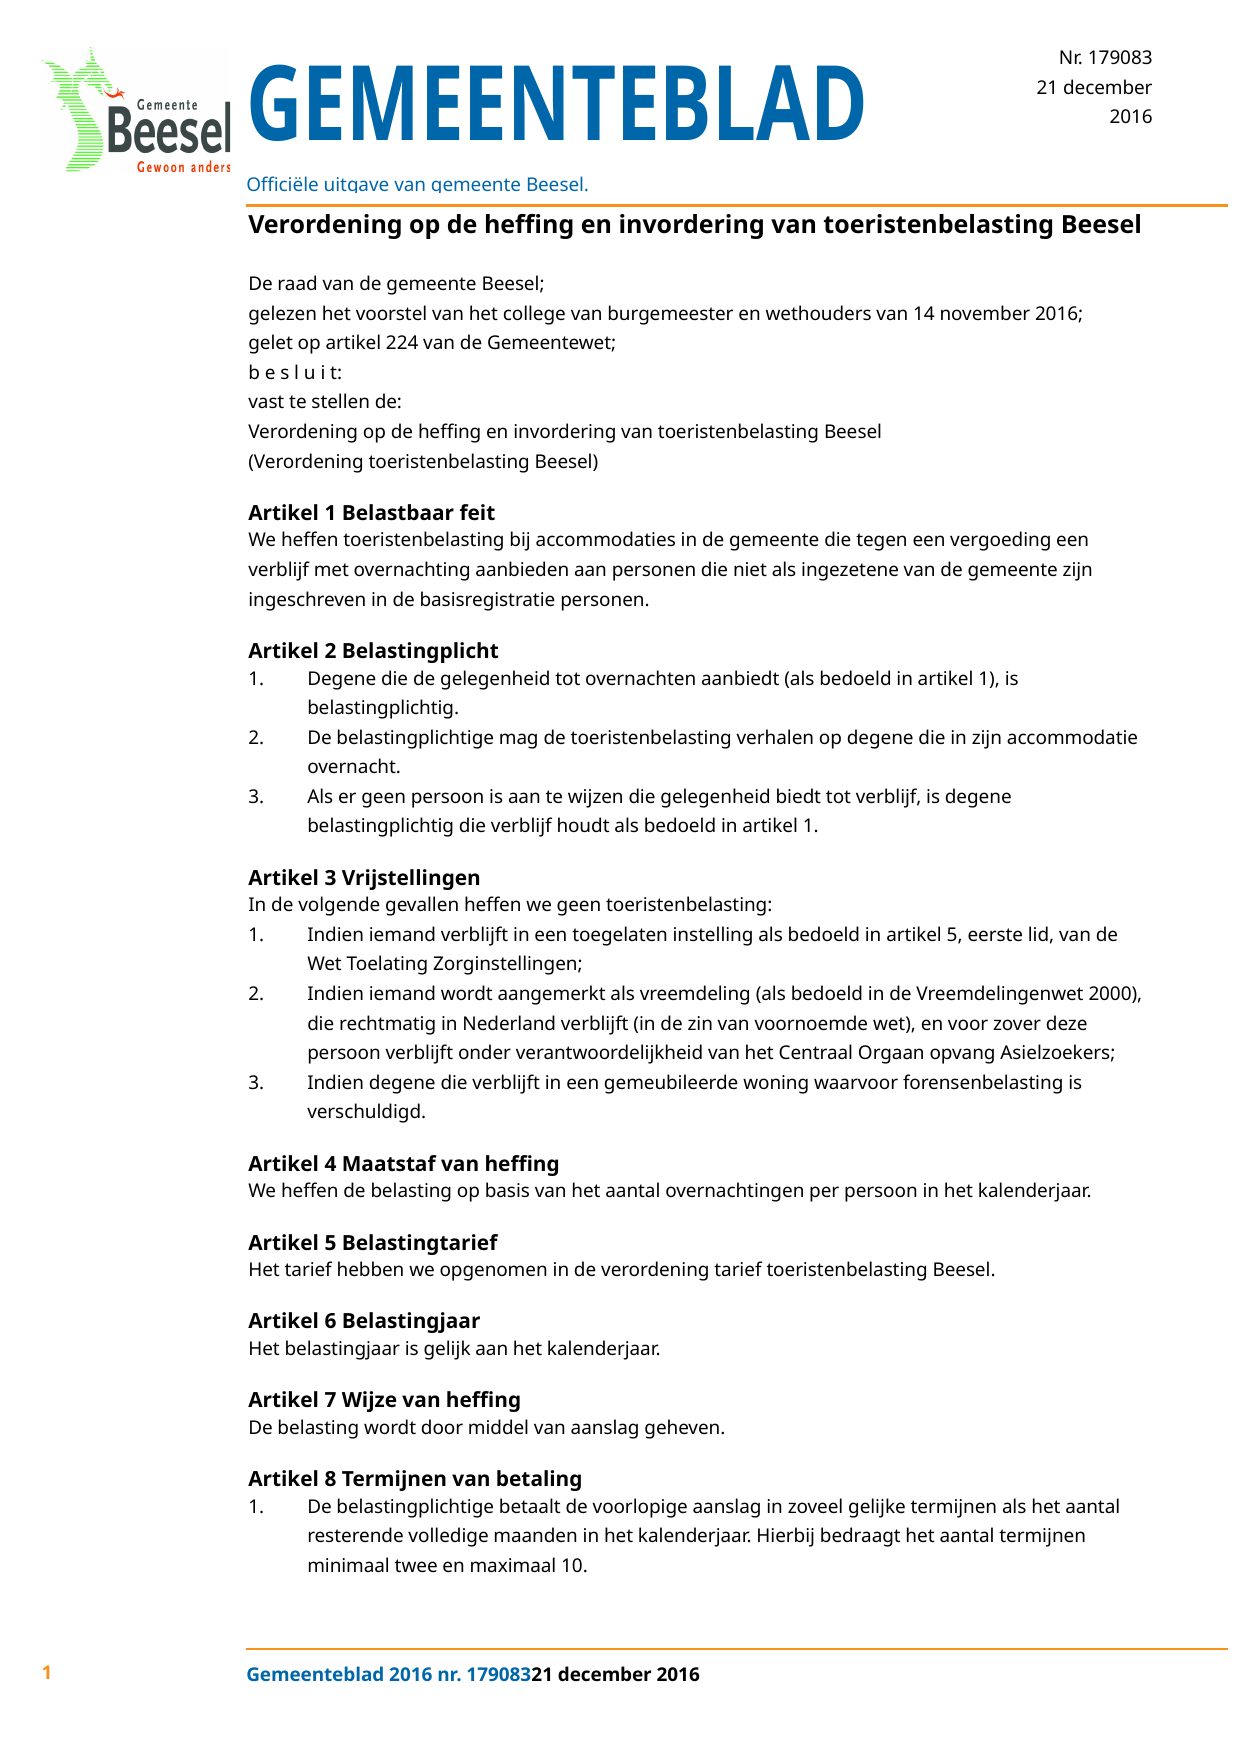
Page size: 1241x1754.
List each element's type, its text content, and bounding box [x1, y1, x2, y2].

list De belastingplichtige mag de toeristenbelasting verhalen op degene die in zijn accommodatie overnacht. [248, 724, 1152, 779]
text We heffen toeristenbelasting bij accommodaties in de gemeente die tegen een vergoeding een verblijf met overnachting aanbieden aan personen die niet als ingezetene van de gemeente zijn ingeschreven in de basisregistratie personen. [248, 527, 1152, 612]
list Degene die de gelegenheid tot overnachten aanbiedt (als bedoeld in artikel 1), is belastingplichtig. [248, 665, 1152, 720]
list Indien iemand wordt aangemerkt als vreemdeling (als bedoeld in de Vreemdelingenwet 2000), die rechtmatig in Nederland verblijft (in de zin van voornoemde wet), en voor zover deze persoon verblijft onder verantwoordelijkheid van het Centraal Orgaan opvang Asielzoekers; [248, 980, 1152, 1065]
text We heffen de belasting op basis van het aantal overnachtingen per persoon in het kalenderjaar. [248, 1177, 1152, 1203]
text gelet op artikel 224 van de Gemeentewet; [248, 329, 1152, 355]
text Artikel 6 Belastingjaar [248, 1307, 1152, 1335]
text (Verordening toeristenbelasting Beesel) [248, 448, 1152, 473]
list Indien iemand verblijft in een toegelaten instelling als bedoeld in artikel 5, eerste lid, van de Wet Toelating Zorginstellingen; [248, 921, 1152, 976]
text Artikel 5 Belastingtarief [248, 1228, 1152, 1256]
text Verordening op de heffing en invordering van toeristenbelasting Beesel [248, 207, 1152, 241]
list Indien degene die verblijft in een gemeubileerde woning waarvoor forensenbelasting is verschuldigd. [248, 1069, 1152, 1124]
text Artikel 4 Maatstaf van heffing [248, 1149, 1152, 1177]
text Het tarief hebben we opgenomen in de verordening tarief toeristenbelasting Beesel. [248, 1256, 1152, 1282]
text b e s l u i t: [248, 359, 1152, 385]
list Als er geen persoon is aan te wijzen die gelegenheid biedt tot verblijf, is degene belastingplichtig die verblijf houdt als bedoeld in artikel 1. [248, 783, 1152, 838]
text Artikel 3 Vrijstellingen [248, 863, 1152, 891]
text De raad van de gemeente Beesel; [248, 270, 1152, 296]
text Artikel 2 Belastingplicht [248, 636, 1152, 665]
text vast te stellen de: [248, 389, 1152, 414]
text Het belastingjaar is gelijk aan het kalenderjaar. [248, 1335, 1152, 1361]
list De belastingplichtige betaalt de voorlopige aanslag in zoveel gelijke termijnen als het aantal resterende volledige maanden in het kalenderjaar. Hierbij bedraagt het aantal termijnen minimaal twee en maximaal 10. [248, 1493, 1152, 1578]
text In de volgende gevallen heffen we geen toeristenbelasting: [248, 891, 1152, 917]
picture [41, 47, 231, 172]
text Verordening op de heffing en invordering van toeristenbelasting Beesel [248, 418, 1152, 444]
text Artikel 1 Belastbaar feit [248, 498, 1152, 527]
text De belasting wordt door middel van aanslag geheven. [248, 1414, 1152, 1440]
text gelezen het voorstel van het college van burgemeester en wethouders van 14 november 2016; [248, 300, 1152, 326]
text Artikel 8 Termijnen van betaling [248, 1464, 1152, 1493]
text Artikel 7 Wijze van heffing [248, 1386, 1152, 1414]
